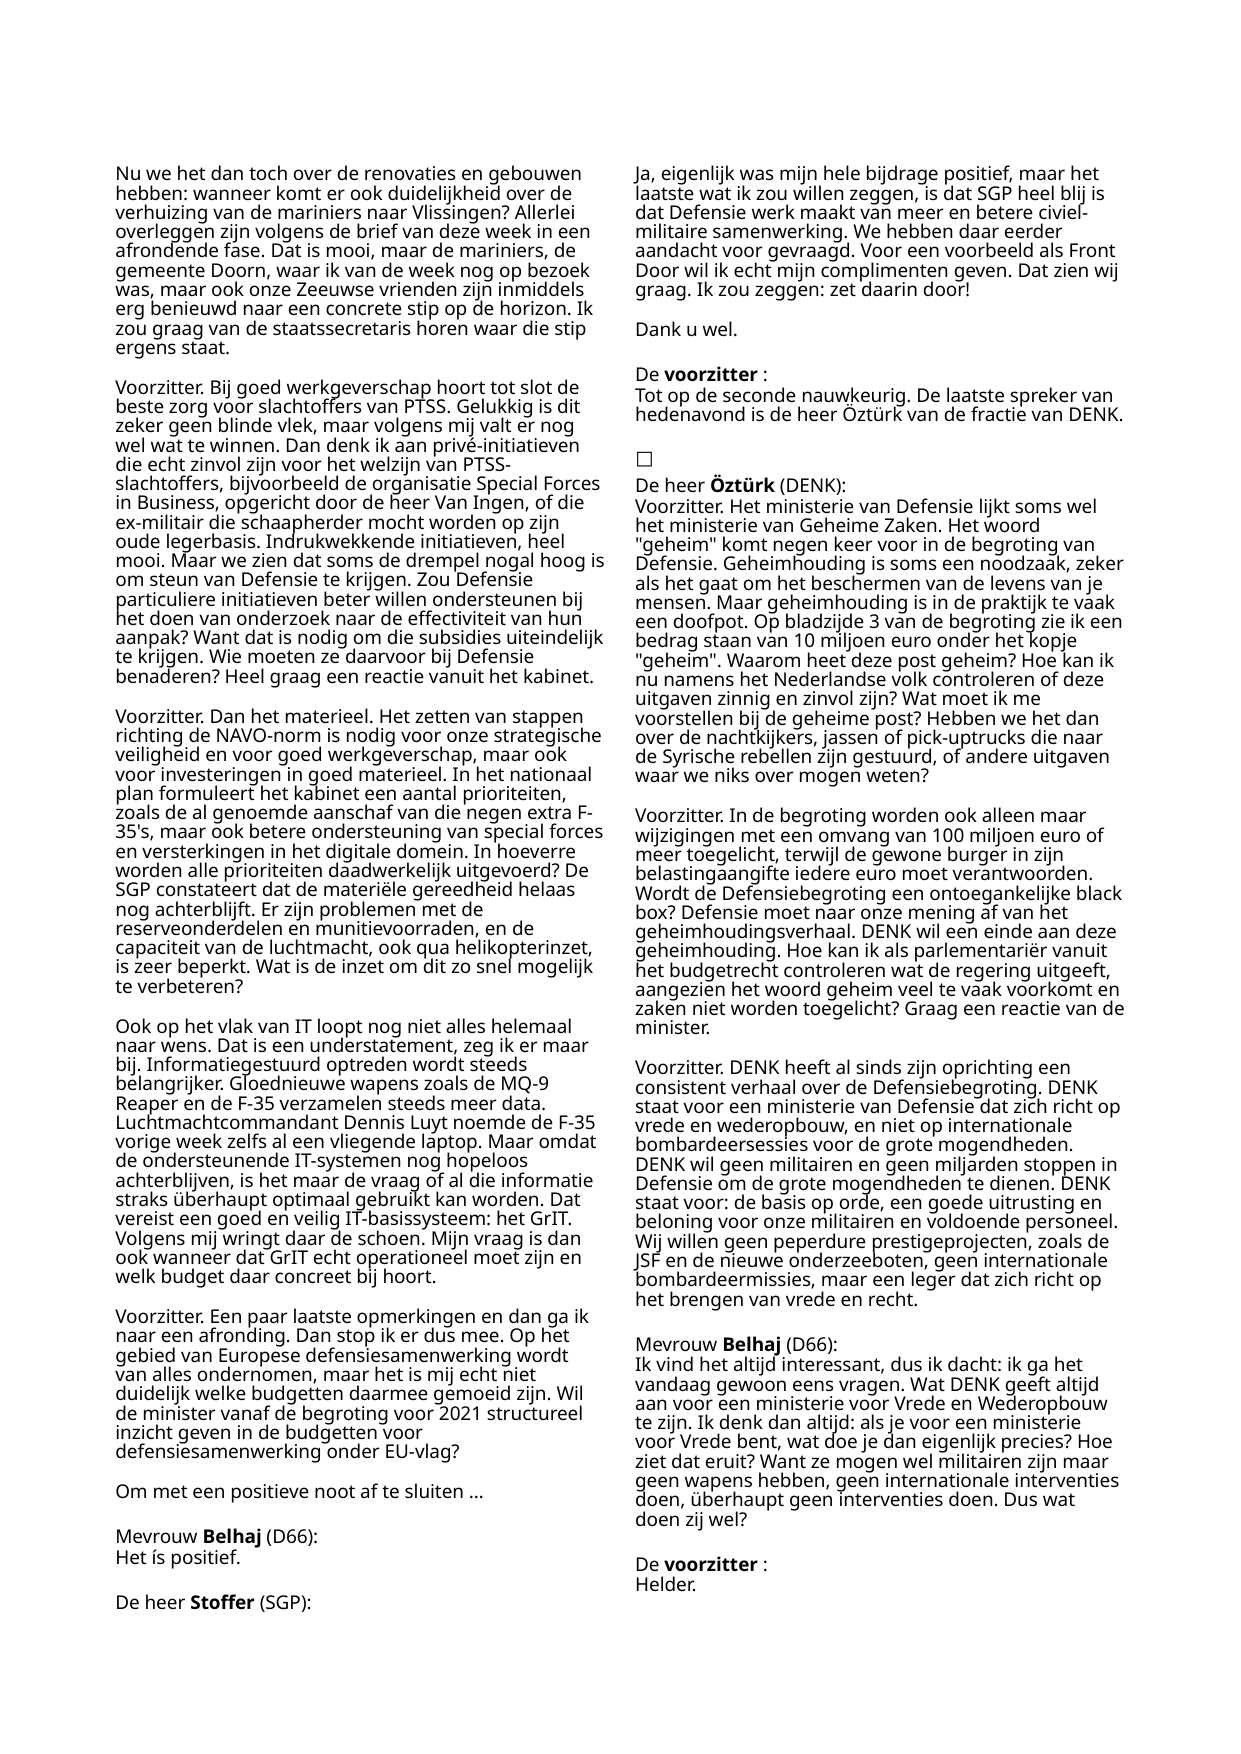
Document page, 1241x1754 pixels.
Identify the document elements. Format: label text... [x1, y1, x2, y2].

text Voorzitter. In de begroting worden ook alleen maar wijzigingen met een omvang van 100 miljoen euro of meer toegelicht, terwijl de gewone burger in zijn belastingaangifte iedere euro moet verantwoorden. Wordt de Defensiebegroting een ontoegankelijke black box? Defensie moet naar onze mening af van het geheimhoudingsverhaal. DENK wil een einde aan deze geheimhouding. Hoe kan ik als parlementariër vanuit het budgetrecht controleren wat de regering uitgeeft, aangezien het woord geheim veel te vaak voorkomt en zaken niet worden toegelicht? Graag een reactie van de minister. [635, 807, 1125, 1039]
text Voorzitter. Het ministerie van Defensie lijkt soms wel het ministerie van Geheime Zaken. Het woord "geheim" komt negen keer voor in de begroting van Defensie. Geheimhouding is soms een noodzaak, zeker als het gaat om het beschermen van de levens van je mensen. Maar geheimhouding is in de praktijk te vaak een doofpot. Op bladzijde 3 van de begroting zie ik een bedrag staan van 10 miljoen euro onder het kopje "geheim". Waarom heet deze post geheim? Hoe kan ik nu namens het Nederlandse volk controleren of deze uitgaven zinnig en zinvol zijn? Wat moet ik me voorstellen bij de geheime post? Hebben we het dan over de nachtkijkers, jassen of pick-uptrucks die naar de Syrische rebellen zijn gestuurd, of andere uitgaven waar we niks over mogen weten? [635, 498, 1125, 787]
text Mevrouw Belhaj (D66): [635, 1331, 1125, 1356]
text Voorzitter. Bij goed werkgeverschap hoort tot slot de beste zorg voor slachtoffers van PTSS. Gelukkig is dit zeker geen blinde vlek, maar volgens mij valt er nog wel wat te winnen. Dan denk ik aan privé-initiatieven die echt zinvol zijn voor het welzijn van PTSS-slachtoffers, bijvoorbeeld de organisatie Special Forces in Business, opgericht door de heer Van Ingen, of die ex-militair die schaapherder mocht worden op zijn oude legerbasis. Indrukwekkende initiatieven, heel mooi. Maar we zien dat soms de drempel nogal hoog is om steun van Defensie te krijgen. Zou Defensie particuliere initiatieven beter willen ondersteunen bij het doen van onderzoek naar de effectiviteit van hun aanpak? Want dat is nodig om die subsidies uiteindelijk te krijgen. Wie moeten ze daarvoor bij Defensie benaderen? Heel graag een reactie vanuit het kabinet. [115, 379, 605, 687]
text Ook op het vlak van IT loopt nog niet alles helemaal naar wens. Dat is een understatement, zeg ik er maar bij. Informatiegestuurd optreden wordt steeds belangrijker. Gloednieuwe wapens zoals de MQ-9 Reaper en de F-35 verzamelen steeds meer data. Luchtmachtcommandant Dennis Luyt noemde de F-35 vorige week zelfs al een vliegende laptop. Maar omdat de ondersteunende IT-systemen nog hopeloos achterblijven, is het maar de vraag of al die informatie straks überhaupt optimaal gebruikt kan worden. Dat vereist een goed en veilig IT-basissysteem: het GrIT. Volgens mij wringt daar de schoen. Mijn vraag is dan ook wanneer dat GrIT echt operationeel moet zijn en welk budget daar concreet bij hoort. [115, 1018, 605, 1287]
text Ik vind het altijd interessant, dus ik dacht: ik ga het vandaag gewoon eens vragen. Wat DENK geeft altijd aan voor een ministerie voor Vrede en Wederopbouw te zijn. Ik denk dan altijd: als je voor een ministerie voor Vrede bent, wat doe je dan eigenlijk precies? Hoe ziet dat eruit? Want ze mogen wel militairen zijn maar geen wapens hebben, geen internationale interventies doen, überhaupt geen interventies doen. Dus wat doen zij wel? [635, 1356, 1125, 1530]
text Het ís positief. [115, 1549, 605, 1568]
text Om met een positieve noot af te sluiten … [115, 1483, 605, 1502]
text Nu we het dan toch over de renovaties en gebouwen hebben: wanneer komt er ook duidelijkheid over de verhuizing van de mariniers naar Vlissingen? Allerlei overleggen zijn volgens de brief van deze week in een afrondende fase. Dat is mooi, maar de mariniers, de gemeente Doorn, waar ik van de week nog op bezoek was, maar ook onze Zeeuwse vrienden zijn inmiddels erg benieuwd naar een concrete stip op de horizon. Ik zou graag van de staatssecretaris horen waar die stip ergens staat. [115, 165, 605, 358]
text Helder. [635, 1576, 1125, 1596]
text Mevrouw Belhaj (D66): [115, 1523, 605, 1549]
text De voorzitter : [635, 361, 1125, 387]
text De voorzitter : [635, 1551, 1125, 1576]
text De heer Stoffer (SGP): [115, 1589, 605, 1615]
text Voorzitter. DENK heeft al sinds zijn oprichting een consistent verhaal over de Defensiebegroting. DENK staat voor een ministerie van Defensie dat zich richt op vrede en wederopbouw, en niet op internationale bombardeersessies voor de grote mogendheden. DENK wil geen militairen en geen miljarden stoppen in Defensie om de grote mogendheden te dienen. DENK staat voor: de basis op orde, een goede uitrusting en beloning voor onze militairen en voldoende personeel. Wij willen geen peperdure prestigeprojecten, zoals de JSF en de nieuwe onderzeeboten, geen internationale bombardeermissies, maar een leger dat zich richt op het brengen van vrede en recht. [635, 1059, 1125, 1310]
text De heer Öztürk (DENK): [635, 472, 1125, 498]
text Dank u wel. [635, 321, 1125, 340]
text Voorzitter. Dan het materieel. Het zetten van stappen richting de NAVO-norm is nodig voor onze strategische veiligheid en voor goed werkgeverschap, maar ook voor investeringen in goed materieel. In het nationaal plan formuleert het kabinet een aantal prioriteiten, zoals de al genoemde aanschaf van die negen extra F-35's, maar ook betere ondersteuning van special forces en versterkingen in het digitale domein. In hoeverre worden alle prioriteiten daadwerkelijk uitgevoerd? De SGP constateert dat de materiële gereedheid helaas nog achterblijft. Er zijn problemen met de reserveonderdelen en munitievoorraden, en de capaciteit van de luchtmacht, ook qua helikopterinzet, is zeer beperkt. Wat is de inzet om dit zo snel mogelijk te verbeteren? [115, 708, 605, 997]
text Tot op de seconde nauwkeurig. De laatste spreker van hedenavond is de heer Öztürk van de fractie van DENK. [635, 387, 1125, 425]
text Voorzitter. Een paar laatste opmerkingen en dan ga ik naar een afronding. Dan stop ik er dus mee. Op het gebied van Europese defensiesamenwerking wordt van alles ondernomen, maar het is mij echt niet duidelijk welke budgetten daarmee gemoeid zijn. Wil de minister vanaf de begroting voor 2021 structureel inzicht geven in de budgetten voor defensiesamenwerking onder EU-vlag? [115, 1308, 605, 1462]
text Ja, eigenlijk was mijn hele bijdrage positief, maar het laatste wat ik zou willen zeggen, is dat SGP heel blij is dat Defensie werk maakt van meer en betere civiel-militaire samenwerking. We hebben daar eerder aandacht voor gevraagd. Voor een voorbeeld als Front Door wil ik echt mijn complimenten geven. Dat zien wij graag. Ik zou zeggen: zet daarin door! [635, 165, 1125, 300]
text ⬜ [635, 446, 1125, 472]
